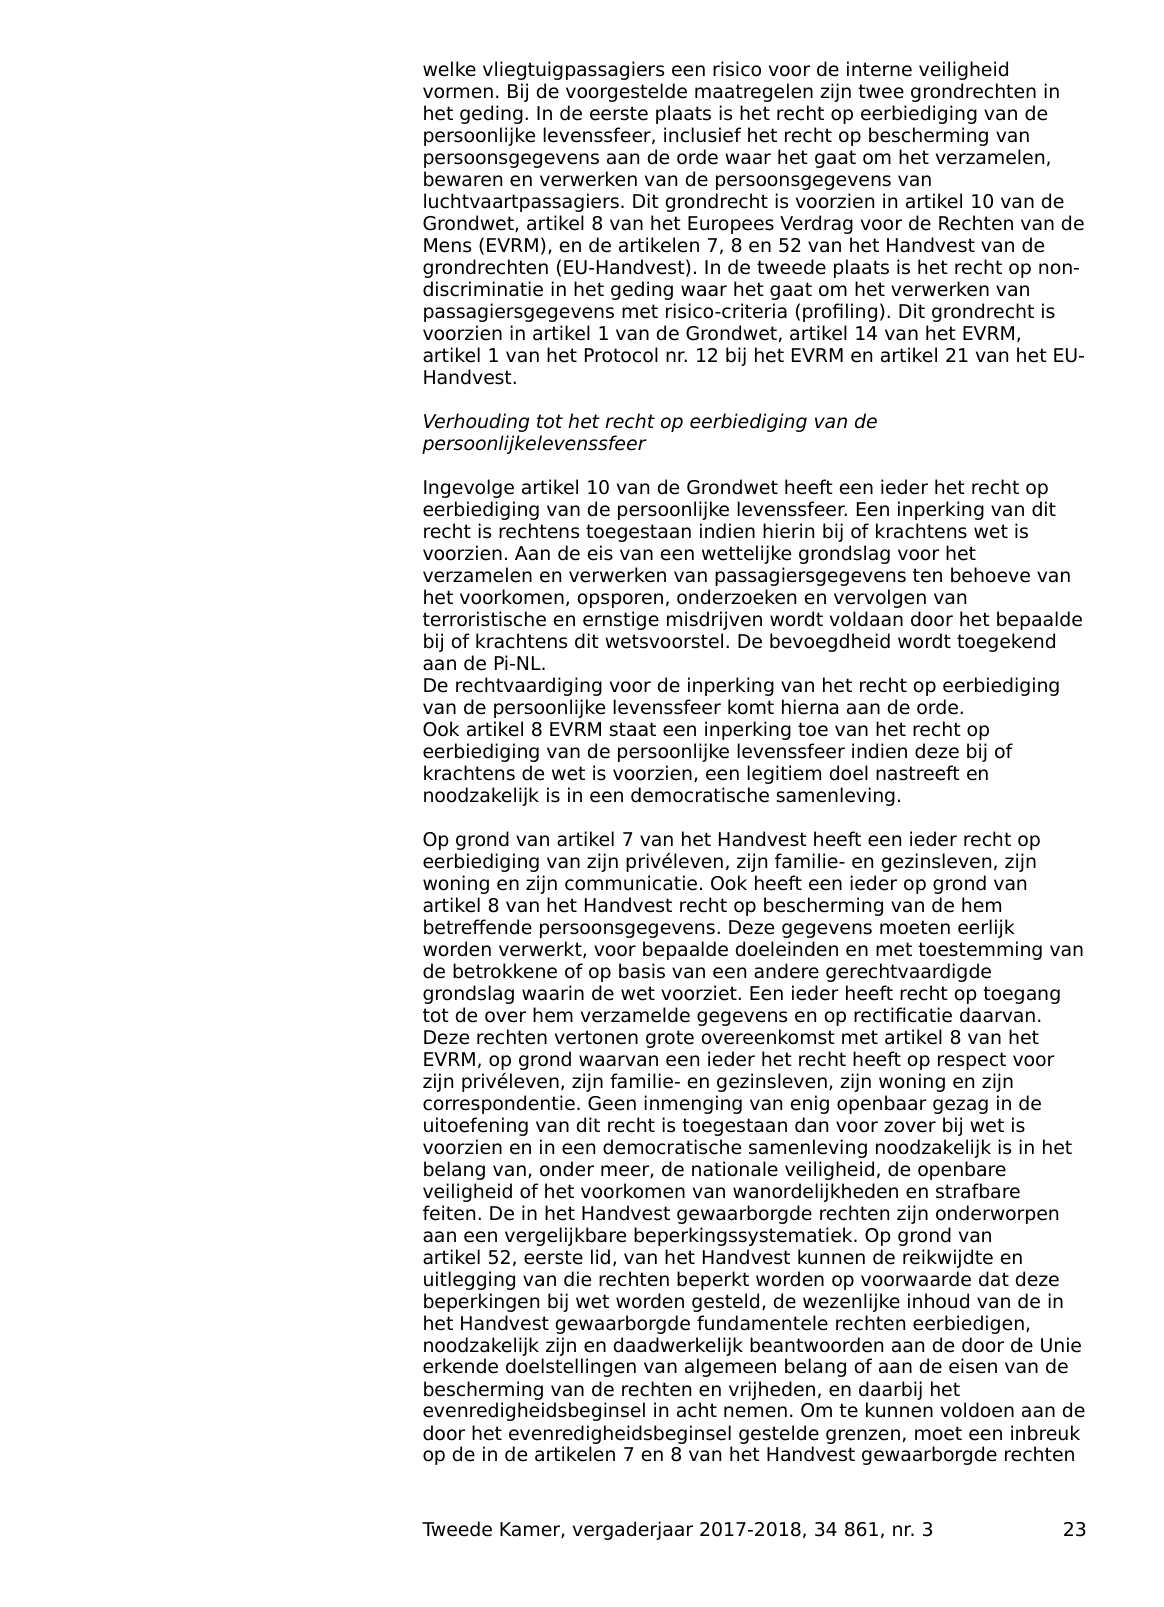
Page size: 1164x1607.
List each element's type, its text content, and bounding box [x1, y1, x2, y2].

text Ingevolge artikel 10 van de Grondwet heeft een ieder het recht op eerbiediging van de persoonlijke levenssfeer. Een inperking van dit recht is rechtens toegestaan indien hierin bij of krachtens wet is voorzien. Aan de eis van een wettelijke grondslag voor het verzamelen en verwerken van passagiersgegevens ten behoeve van het voorkomen, opsporen, onderzoeken en vervolgen van terroristische en ernstige misdrijven wordt voldaan door het bepaalde bij of krachtens dit wetsvoorstel. De bevoegdheid wordt toegekend aan de Pi-NL. [422, 477, 1087, 675]
text Ook artikel 8 EVRM staat een inperking toe van het recht op eerbiediging van de persoonlijke levenssfeer indien deze bij of krachtens de wet is voorzien, een legitiem doel nastreeft en noodzakelijk is in een democratische samenleving. [422, 719, 1087, 807]
text De rechtvaardiging voor de inperking van het recht op eerbiediging van de persoonlijke levenssfeer komt hierna aan de orde. [422, 675, 1087, 719]
text welke vliegtuigpassagiers een risico voor de interne veiligheid vormen. Bij de voorgestelde maatregelen zijn twee grondrechten in het geding. In de eerste plaats is het recht op eerbiediging van de persoonlijke levenssfeer, inclusief het recht op bescherming van persoonsgegevens aan de orde waar het gaat om het verzamelen, bewaren en verwerken van de persoonsgegevens van luchtvaartpassagiers. Dit grondrecht is voorzien in artikel 10 van de Grondwet, artikel 8 van het Europees Verdrag voor de Rechten van de Mens (EVRM), en de artikelen 7, 8 en 52 van het Handvest van de grondrechten (EU-Handvest). In de tweede plaats is het recht op non-discriminatie in het geding waar het gaat om het verwerken van passagiersgegevens met risico-criteria (profiling). Dit grondrecht is voorzien in artikel 1 van de Grondwet, artikel 14 van het EVRM, artikel 1 van het Protocol nr. 12 bij het EVRM en artikel 21 van het EU-Handvest. [422, 59, 1087, 389]
text Op grond van artikel 7 van het Handvest heeft een ieder recht op eerbiediging van zijn privéleven, zijn familie- en gezinsleven, zijn woning en zijn communicatie. Ook heeft een ieder op grond van artikel 8 van het Handvest recht op bescherming van de hem betreffende persoonsgegevens. Deze gegevens moeten eerlijk worden verwerkt, voor bepaalde doeleinden en met toestemming van de betrokkene of op basis van een andere gerechtvaardigde grondslag waarin de wet voorziet. Een ieder heeft recht op toegang tot de over hem verzamelde gegevens en op rectificatie daarvan. Deze rechten vertonen grote overeenkomst met artikel 8 van het EVRM, op grond waarvan een ieder het recht heeft op respect voor zijn privéleven, zijn familie- en gezinsleven, zijn woning en zijn correspondentie. Geen inmenging van enig openbaar gezag in de uitoefening van dit recht is toegestaan dan voor zover bij wet is voorzien en in een democratische samenleving noodzakelijk is in het belang van, onder meer, de nationale veiligheid, de openbare veiligheid of het voorkomen van wanordelijkheden en strafbare feiten. De in het Handvest gewaarborgde rechten zijn onderworpen aan een vergelijkbare beperkingssystematiek. Op grond van artikel 52, eerste lid, van het Handvest kunnen de reikwijdte en uitlegging van die rechten beperkt worden op voorwaarde dat deze beperkingen bij wet worden gesteld, de wezenlijke inhoud van de in het Handvest gewaarborgde fundamentele rechten eerbiedigen, noodzakelijk zijn en daadwerkelijk beantwoorden aan de door de Unie erkende doelstellingen van algemeen belang of aan de eisen van de bescherming van de rechten en vrijheden, en daarbij het evenredigheidsbeginsel in acht nemen. Om te kunnen voldoen aan de door het evenredigheidsbeginsel gestelde grenzen, moet een inbreuk op de in de artikelen 7 en 8 van het Handvest gewaarborgde rechten [422, 829, 1087, 1466]
subtitle Verhouding tot het recht op eerbiediging van de persoonlijkelevenssfeer [422, 411, 1087, 455]
